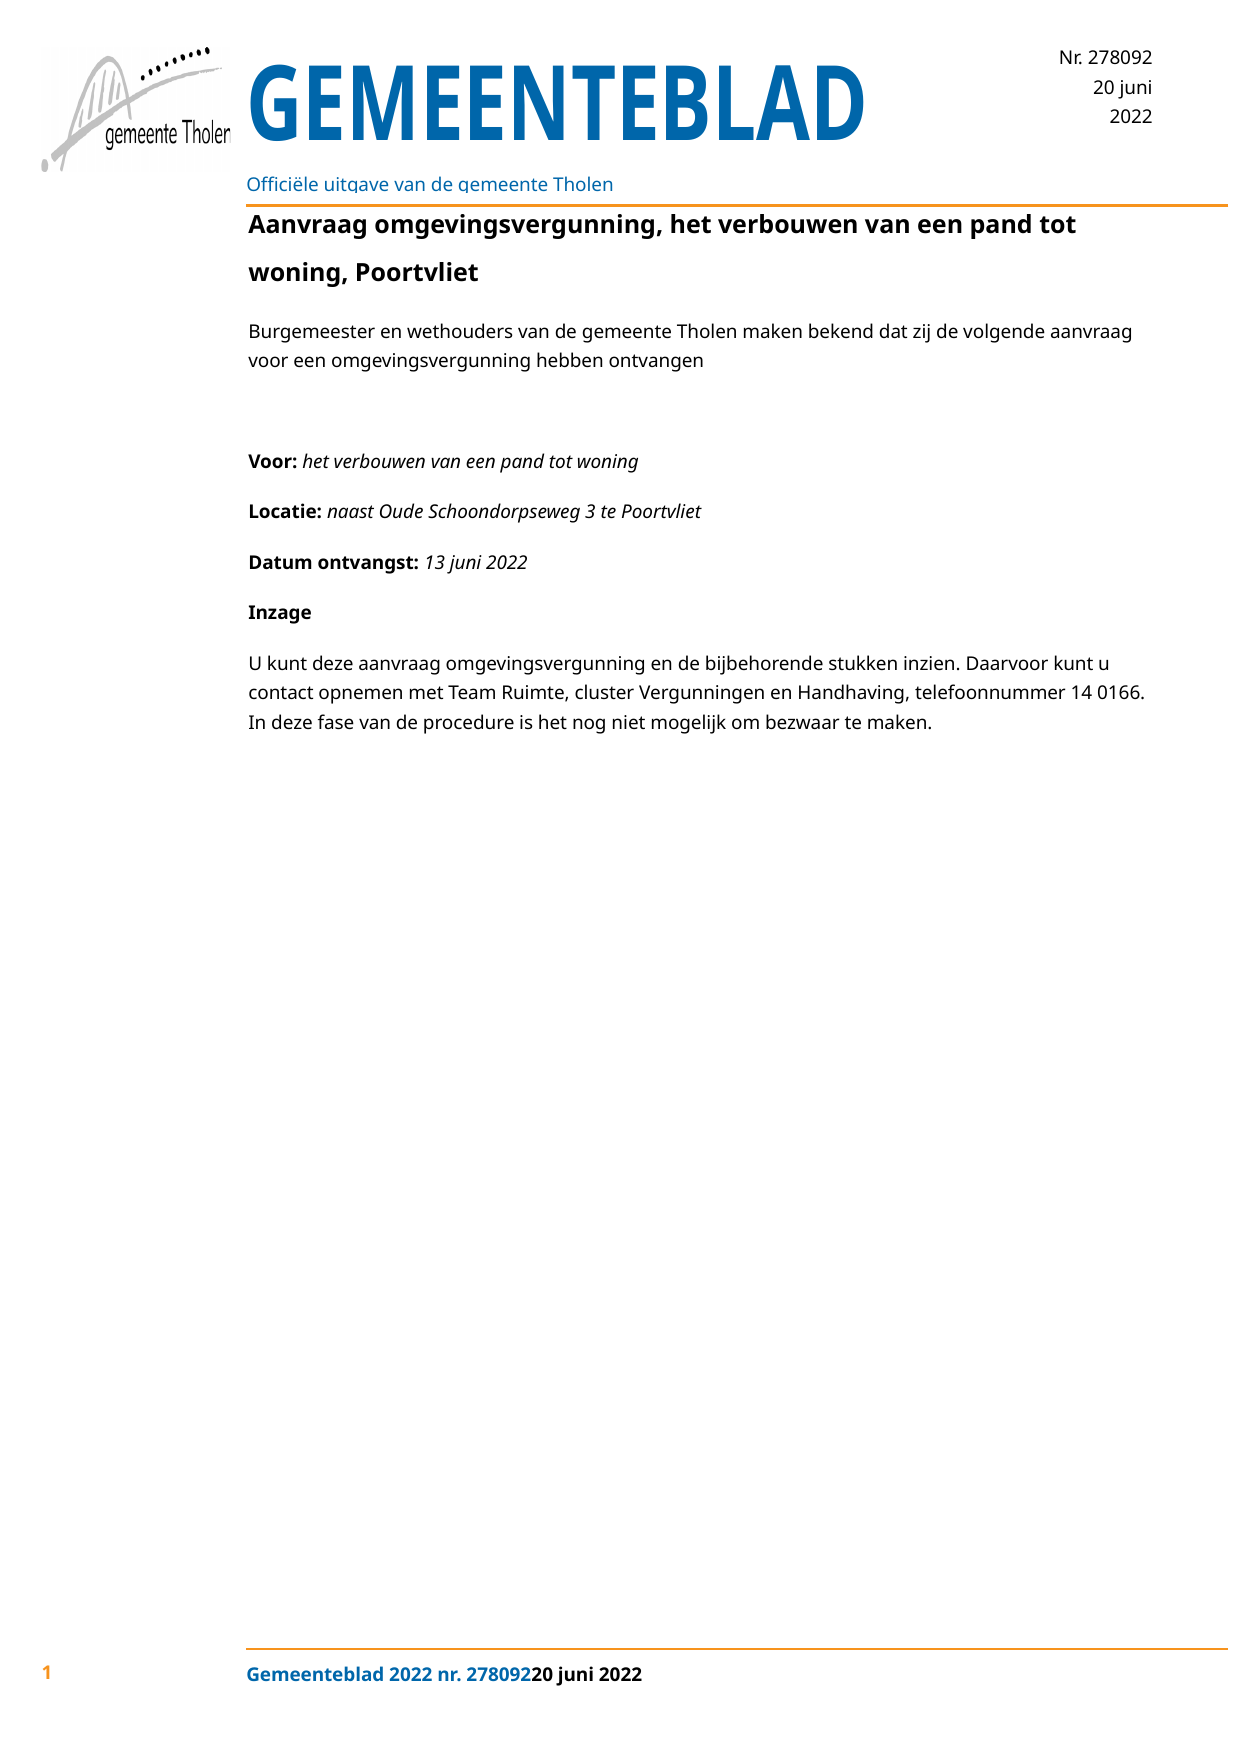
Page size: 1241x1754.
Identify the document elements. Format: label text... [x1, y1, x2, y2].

text U kunt deze aanvraag omgevingsvergunning en de bijbehorende stukken inzien. Daarvoor kunt u contact opnemen met Team Ruimte, cluster Vergunningen en Handhaving, telefoonnummer 14 0166. In deze fase van de procedure is het nog niet mogelijk om bezwaar te maken. [248, 650, 1152, 735]
text Aanvraag omgevingsvergunning, het verbouwen van een pand tot woning, Poortvliet [248, 207, 1152, 288]
text Voor: het verbouwen van een pand tot woning [248, 448, 1152, 474]
text Burgemeester en wethouders van de gemeente Tholen maken bekend dat zij de volgende aanvraag voor een omgevingsvergunning hebben ontvangen [248, 318, 1152, 373]
text Datum ontvangst: 13 juni 2022 [248, 549, 1152, 575]
picture [41, 47, 231, 172]
text Locatie: naast Oude Schoondorpseweg 3 te Poortvliet [248, 499, 1152, 524]
text Inzage [248, 599, 1152, 625]
